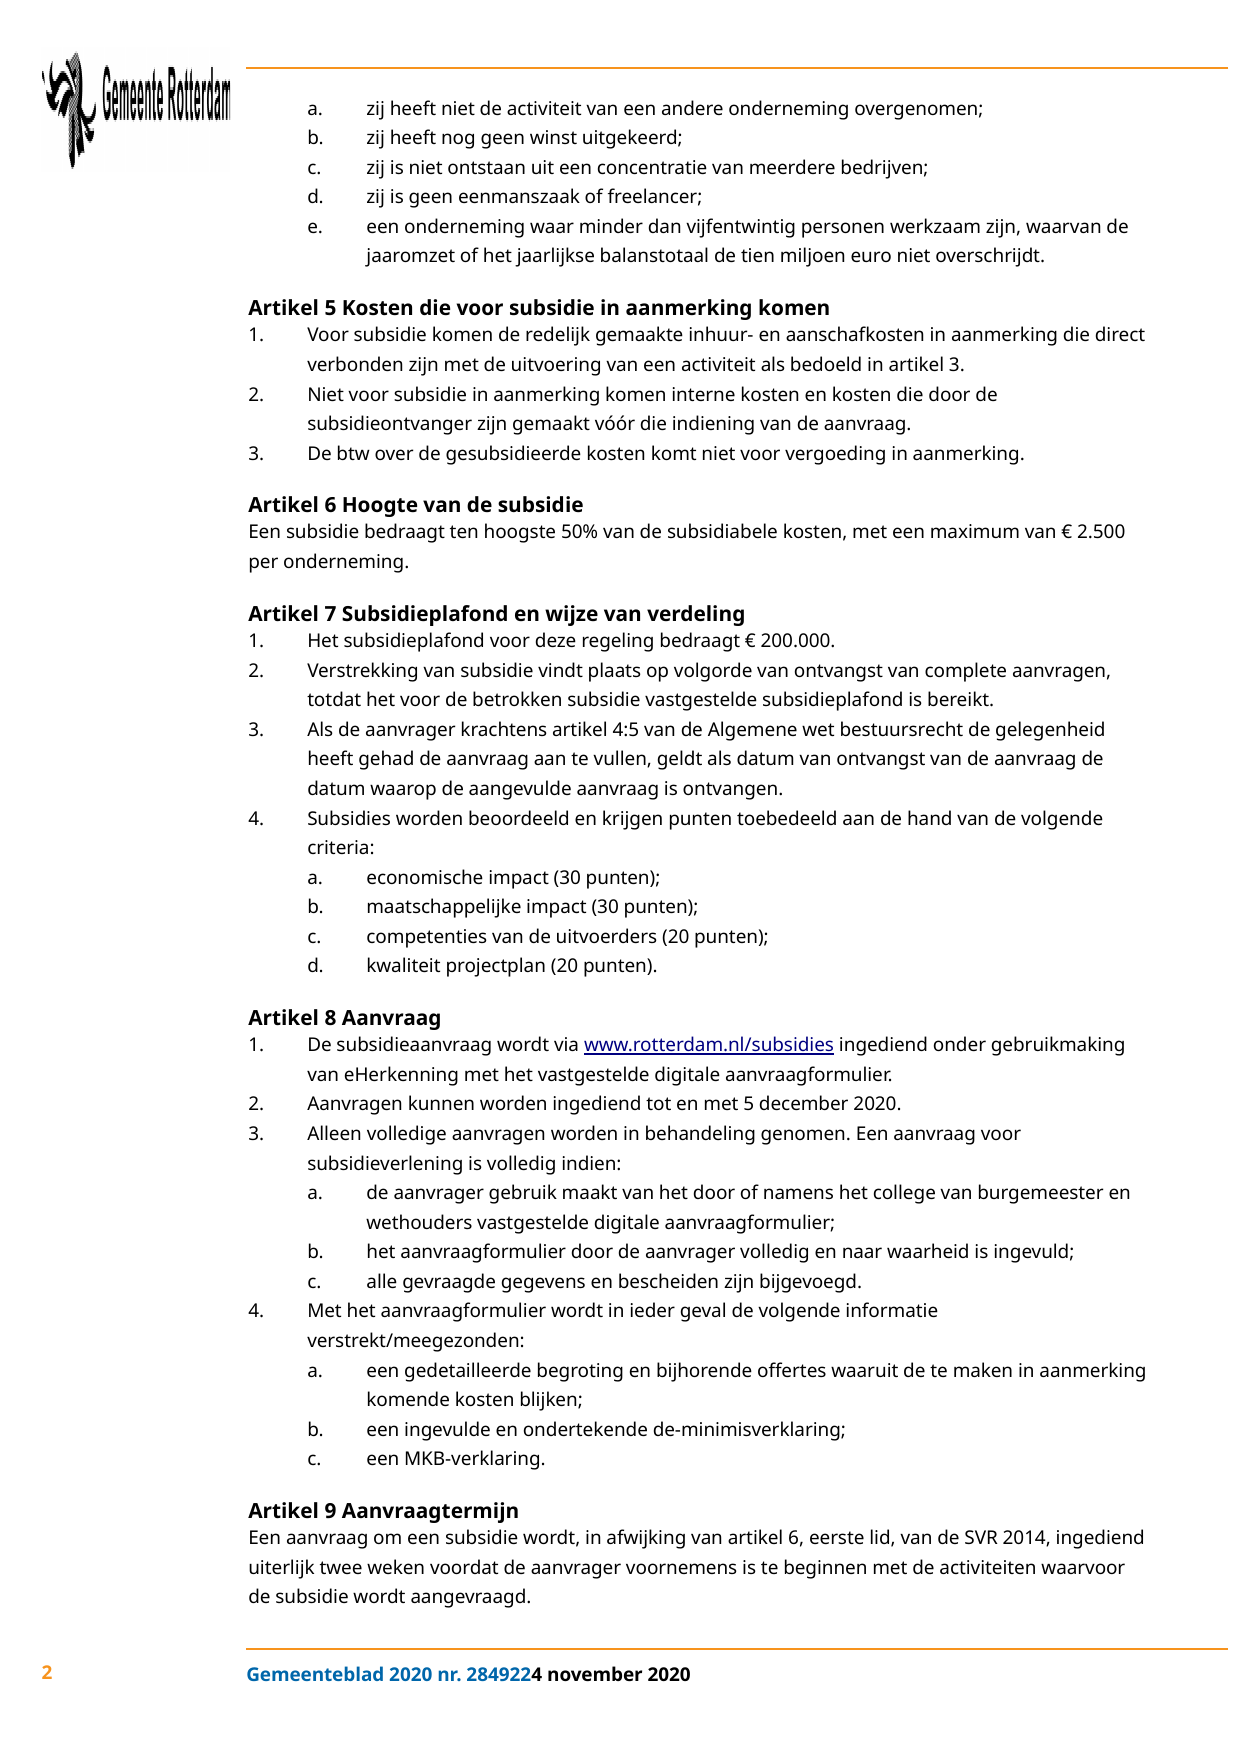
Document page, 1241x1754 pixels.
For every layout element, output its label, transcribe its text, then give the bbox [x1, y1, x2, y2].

list zij heeft nog geen winst uitgekeerd; [307, 124, 1152, 150]
text Artikel 6 Hoogte van de subsidie [248, 490, 1152, 519]
list een MKB-verklaring. [307, 1446, 1152, 1471]
list Niet voor subsidie in aanmerking komen interne kosten en kosten die door de subsidieontvanger zijn gemaakt vóór die indiening van de aanvraag. [248, 381, 1152, 436]
list economische impact (30 punten); [307, 864, 1152, 889]
text Artikel 7 Subsidieplafond en wijze van verdeling [248, 599, 1152, 627]
list een gedetailleerde begroting en bijhorende offertes waaruit de te maken in aanmerking komende kosten blijken; [307, 1357, 1152, 1412]
list het aanvraagformulier door de aanvrager volledig en naar waarheid is ingevuld; [307, 1238, 1152, 1264]
text Artikel 8 Aanvraag [248, 1003, 1152, 1031]
text Een aanvraag om een subsidie wordt, in afwijking van artikel 6, eerste lid, van de SVR 2014, ingediend uiterlijk twee weken voordat de aanvrager voornemens is te beginnen met de activiteiten waarvoor de subsidie wordt aangevraagd. [248, 1524, 1152, 1609]
list zij heeft niet de activiteit van een andere onderneming overgenomen; [307, 95, 1152, 121]
list Met het aanvraagformulier wordt in ieder geval de volgende informatie verstrekt/meegezonden: [248, 1298, 1152, 1353]
list Voor subsidie komen de redelijk gemaakte inhuur- en aanschafkosten in aanmerking die direct verbonden zijn met de uitvoering van een activiteit als bedoeld in artikel 3. [248, 322, 1152, 377]
list Alleen volledige aanvragen worden in behandeling genomen. Een aanvraag voor subsidieverlening is volledig indien: [248, 1120, 1152, 1176]
list maatschappelijke impact (30 punten); [307, 893, 1152, 919]
list de aanvrager gebruik maakt van het door of namens het college van burgemeester en wethouders vastgestelde digitale aanvraagformulier; [307, 1179, 1152, 1235]
list De subsidieaanvraag wordt via www.rotterdam.nl/subsidies ingediend onder gebruikmaking van eHerkenning met het vastgestelde digitale aanvraagformulier. [248, 1031, 1152, 1087]
text Artikel 9 Aanvraagtermijn [248, 1496, 1152, 1524]
picture [41, 47, 231, 172]
list competenties van de uitvoerders (20 punten); [307, 923, 1152, 949]
list een onderneming waar minder dan vijfentwintig personen werkzaam zijn, waarvan de jaaromzet of het jaarlijkse balanstotaal de tien miljoen euro niet overschrijdt. [307, 213, 1152, 268]
list alle gevraagde gegevens en bescheiden zijn bijgevoegd. [307, 1268, 1152, 1294]
text Een subsidie bedraagt ten hoogste 50% van de subsidiabele kosten, met een maximum van € 2.500 per onderneming. [248, 519, 1152, 574]
list De btw over de gesubsidieerde kosten komt niet voor vergoeding in aanmerking. [248, 440, 1152, 466]
list Subsidies worden beoordeeld en krijgen punten toebedeeld aan de hand van de volgende criteria: [248, 805, 1152, 860]
list zij is niet ontstaan uit een concentratie van meerdere bedrijven; [307, 154, 1152, 180]
text Artikel 5 Kosten die voor subsidie in aanmerking komen [248, 293, 1152, 322]
list zij is geen eenmanszaak of freelancer; [307, 183, 1152, 209]
list Het subsidieplafond voor deze regeling bedraagt € 200.000. [248, 627, 1152, 653]
list Aanvragen kunnen worden ingediend tot en met 5 december 2020. [248, 1091, 1152, 1116]
list kwaliteit projectplan (20 punten). [307, 953, 1152, 978]
list Verstrekking van subsidie vindt plaats op volgorde van ontvangst van complete aanvragen, totdat het voor de betrokken subsidie vastgestelde subsidieplafond is bereikt. [248, 657, 1152, 712]
list een ingevulde en ondertekende de-minimisverklaring; [307, 1416, 1152, 1442]
list Als de aanvrager krachtens artikel 4:5 van de Algemene wet bestuursrecht de gelegenheid heeft gehad de aanvraag aan te vullen, geldt als datum van ontvangst van de aanvraag de datum waarop de aangevulde aanvraag is ontvangen. [248, 716, 1152, 801]
